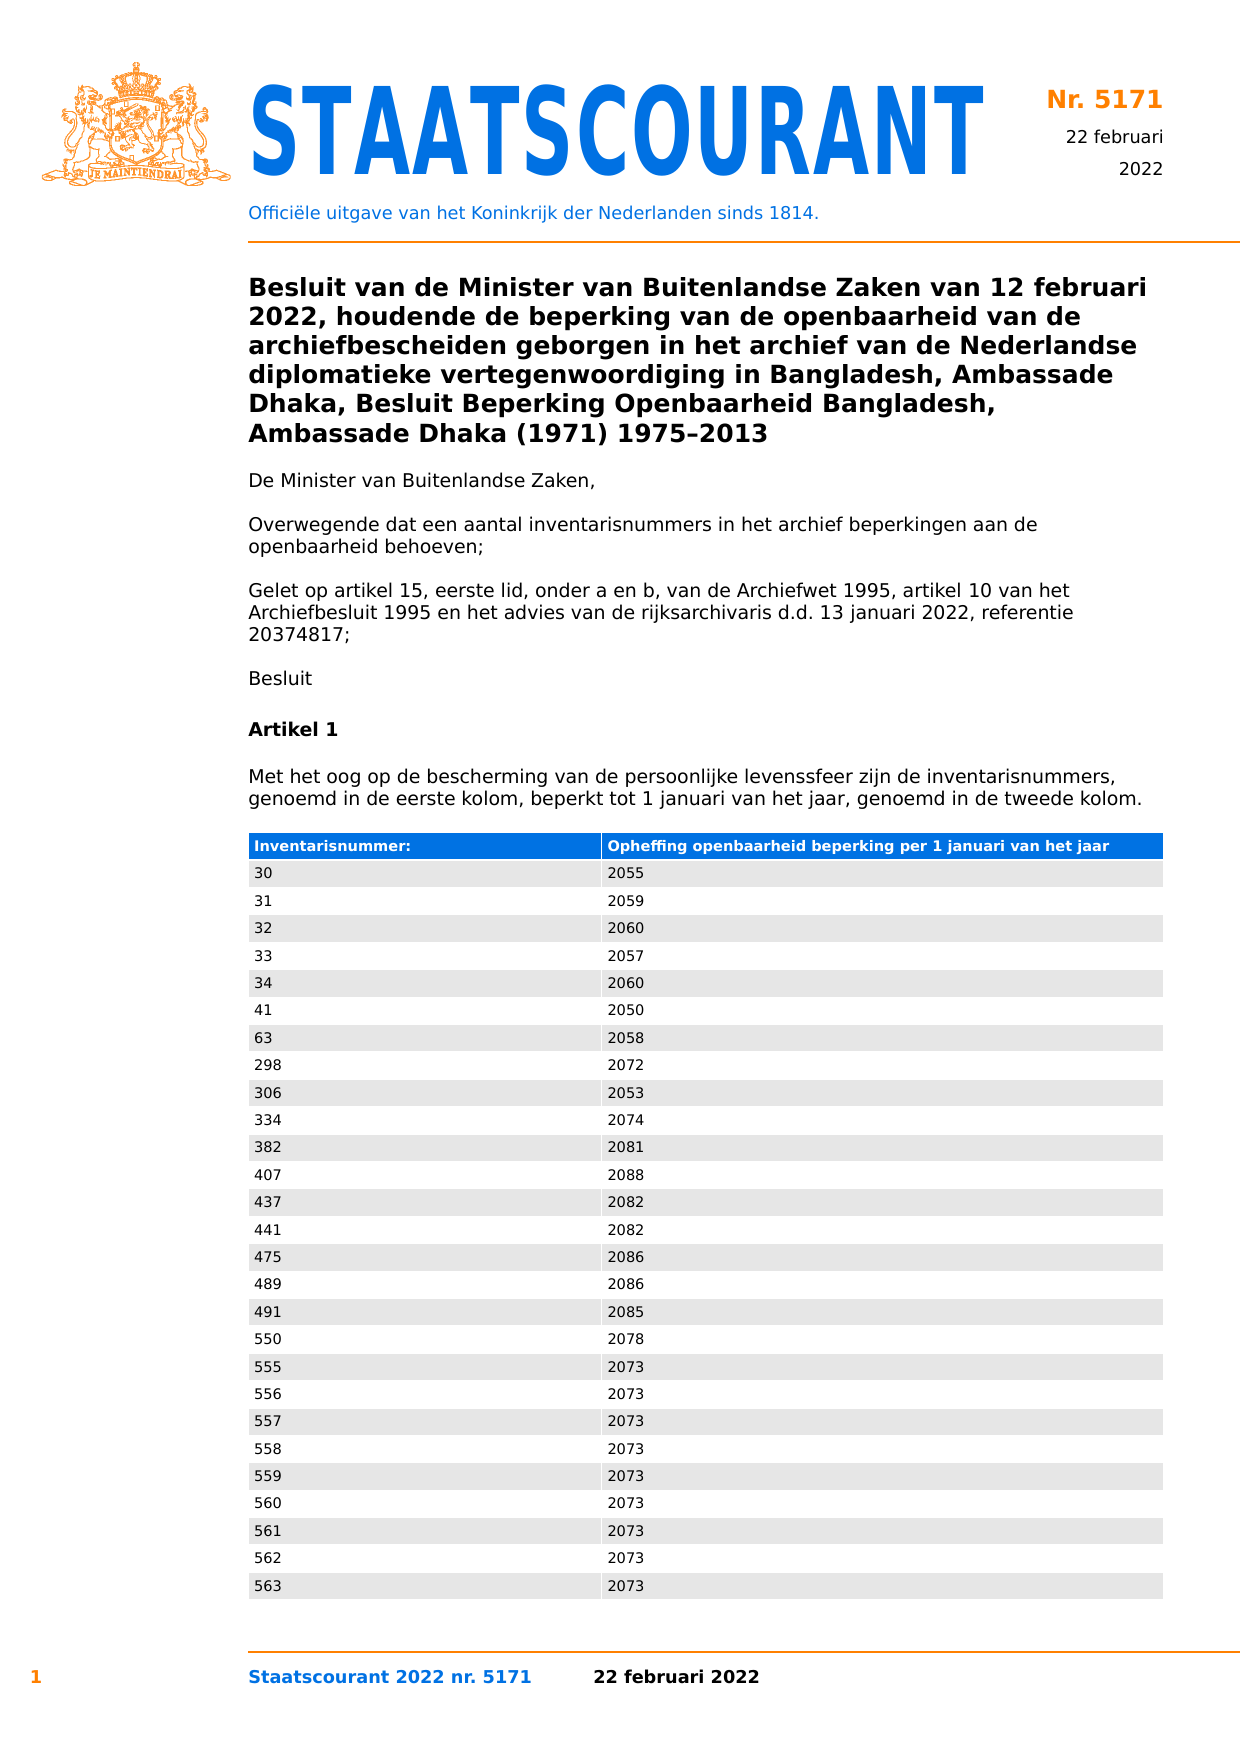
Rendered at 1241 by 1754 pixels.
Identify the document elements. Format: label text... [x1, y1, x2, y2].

table_cell 2050 [602, 998, 1163, 1024]
text Gelet op artikel 15, eerste lid, onder a en b, van de Archiefwet 1995, artikel 10 van het Archiefbesluit 1995 en het advies van de rijksarchivaris d.d. 13 januari 2022, referentie 20374817; [248, 579, 1163, 646]
table_cell 2053 [602, 1080, 1163, 1106]
text Besluit [248, 667, 1163, 689]
table_cell 561 [249, 1518, 601, 1544]
table_header [25, 62, 248, 241]
text De Minister van Buitenlandse Zaken, [248, 470, 1163, 492]
table_cell 550 [249, 1326, 601, 1353]
text Met het oog op de bescherming van de persoonlijke levenssfeer zijn de inventarisnummers, genoemd in de eerste kolom, beperkt tot 1 januari van het jaar, genoemd in de tweede kolom. [248, 766, 1163, 810]
table_cell 2073 [602, 1381, 1163, 1407]
table_cell Officiële uitgave van het Koninkrijk der Nederlanden sinds 1814. [248, 203, 1240, 241]
table_cell 41 [249, 998, 601, 1024]
table_cell 2073 [602, 1518, 1163, 1544]
table_header Inventarisnummer: [249, 833, 601, 859]
table_header STAATSCOURANT [248, 62, 998, 203]
table_cell 2073 [602, 1463, 1163, 1490]
table_cell 2073 [602, 1354, 1163, 1380]
subtitle Artikel 1 [248, 719, 1163, 741]
table_cell 2059 [602, 888, 1163, 914]
table_cell 2088 [602, 1162, 1163, 1188]
table_cell 562 [249, 1546, 601, 1572]
table_cell 2082 [602, 1189, 1163, 1216]
table_cell 2060 [602, 915, 1163, 942]
table_cell 2074 [602, 1107, 1163, 1133]
table_cell 557 [249, 1409, 601, 1435]
table_cell 2073 [602, 1491, 1163, 1517]
table_cell 563 [249, 1573, 601, 1599]
table_cell 2078 [602, 1326, 1163, 1353]
table_cell 2086 [602, 1244, 1163, 1271]
table_cell 560 [249, 1491, 601, 1517]
table_cell 306 [249, 1080, 601, 1106]
table_cell 32 [249, 915, 601, 942]
table_cell 2073 [602, 1546, 1163, 1572]
table_cell 22 februari [998, 121, 1240, 153]
table_header Nr. 5171 [998, 62, 1240, 121]
table_cell 491 [249, 1299, 601, 1325]
table_cell 2082 [602, 1217, 1163, 1243]
table_cell 2073 [602, 1573, 1163, 1599]
table_cell 31 [249, 888, 601, 914]
table_cell 437 [249, 1189, 601, 1216]
table_cell 559 [249, 1463, 601, 1490]
table_cell 558 [249, 1436, 601, 1462]
table_cell 2086 [602, 1272, 1163, 1298]
table_cell 555 [249, 1354, 601, 1380]
picture [41, 62, 231, 186]
table_cell 2072 [602, 1053, 1163, 1079]
table_cell 475 [249, 1244, 601, 1271]
table_cell 2022 [998, 153, 1240, 203]
table_cell 63 [249, 1025, 601, 1051]
table_cell 334 [249, 1107, 601, 1133]
table_cell 33 [249, 943, 601, 969]
table_cell 2058 [602, 1025, 1163, 1051]
table_cell 2085 [602, 1299, 1163, 1325]
table_cell 489 [249, 1272, 601, 1298]
table_cell 2073 [602, 1436, 1163, 1462]
text Overwegende dat een aantal inventarisnummers in het archief beperkingen aan de openbaarheid behoeven; [248, 514, 1163, 558]
subtitle Besluit van de Minister van Buitenlandse Zaken van 12 februari 2022, houdende de beperking van de openbaarheid van de archiefbescheiden geborgen in het archief van de Nederlandse diplomatieke vertegenwoordiging in Bangladesh, Ambassade Dhaka, Besluit Beperking Openbaarheid Bangladesh, Ambassade Dhaka (1971) 1975–2013 [248, 273, 1163, 448]
table_cell 2060 [602, 970, 1163, 997]
table_cell 2057 [602, 943, 1163, 969]
table_cell 441 [249, 1217, 601, 1243]
table_cell 30 [249, 861, 601, 887]
table_cell 34 [249, 970, 601, 997]
table_header Opheffing openbaarheid beperking per 1 januari van het jaar [602, 833, 1163, 859]
table_cell 2055 [602, 861, 1163, 887]
table_cell 382 [249, 1135, 601, 1161]
table_cell 407 [249, 1162, 601, 1188]
table_cell 2073 [602, 1409, 1163, 1435]
table_cell 298 [249, 1053, 601, 1079]
table_cell 556 [249, 1381, 601, 1407]
table_cell 2081 [602, 1135, 1163, 1161]
